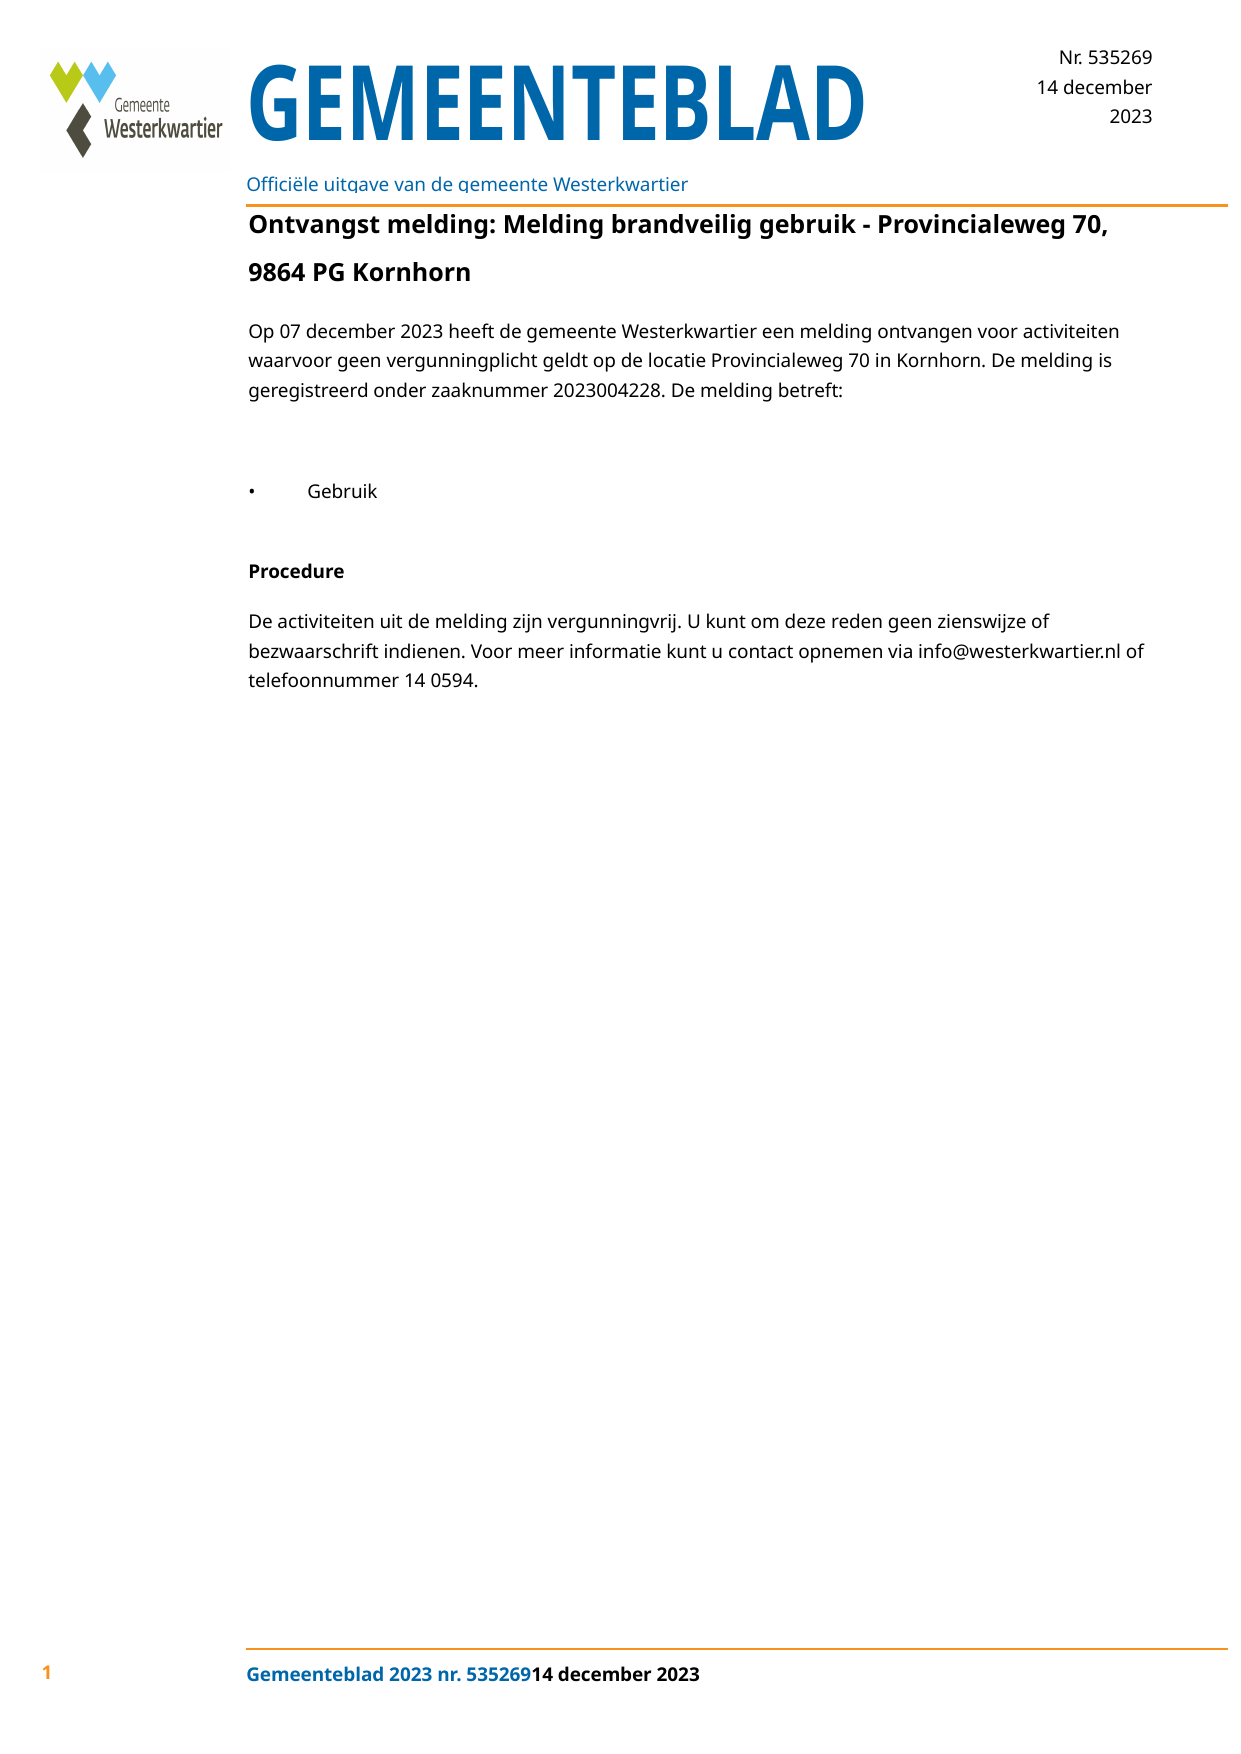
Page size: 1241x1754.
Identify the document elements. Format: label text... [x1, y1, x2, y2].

list Gebruik [248, 478, 1152, 504]
text Op 07 december 2023 heeft de gemeente Westerkwartier een melding ontvangen voor activiteiten waarvoor geen vergunningplicht geldt op de locatie Provincialeweg 70 in Kornhorn. De melding is geregistreerd onder zaaknummer 2023004228. De melding betreft: [248, 318, 1152, 403]
text De activiteiten uit de melding zijn vergunningvrij. U kunt om deze reden geen zienswijze of bezwaarschrift indienen. Voor meer informatie kunt u contact opnemen via info@westerkwartier.nl of telefoonnummer 14 0594. [248, 608, 1152, 693]
text Procedure [248, 558, 1152, 584]
text Ontvangst melding: Melding brandveilig gebruik - Provincialeweg 70, 9864 PG Kornhorn [248, 207, 1152, 288]
picture [41, 47, 231, 172]
